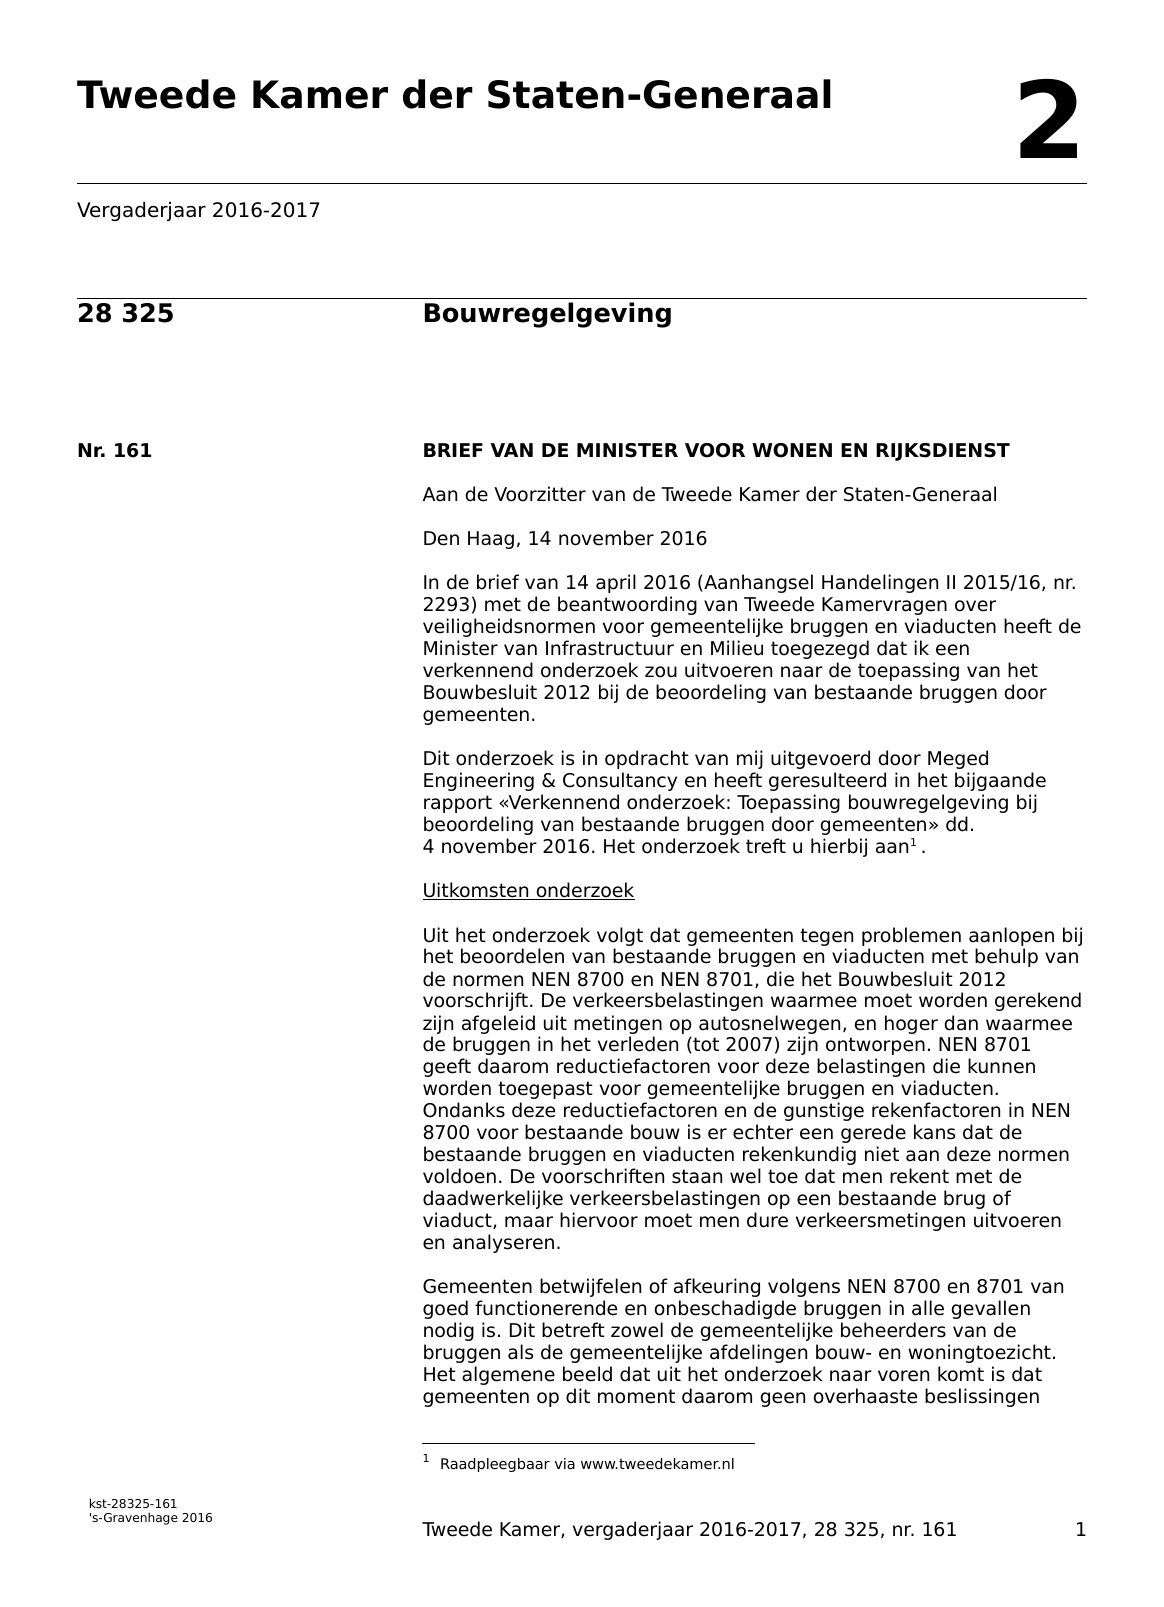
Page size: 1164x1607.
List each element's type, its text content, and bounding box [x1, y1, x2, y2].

text kst-28325-161 [88, 1497, 323, 1511]
subtitle 28 325 Bouwregelgeving [77, 299, 1087, 329]
text Uit het onderzoek volgt dat gemeenten tegen problemen aanlopen bij het beoordelen van bestaande bruggen en viaducten met behulp van de normen NEN 8700 en NEN 8701, die het Bouwbesluit 2012 voorschrijft. De verkeersbelastingen waarmee moet worden gerekend zijn afgeleid uit metingen op autosnelwegen, en hoger dan waarmee de bruggen in het verleden (tot 2007) zijn ontworpen. NEN 8701 geeft daarom reductiefactoren voor deze belastingen die kunnen worden toegepast voor gemeentelijke bruggen en viaducten. Ondanks deze reductiefactoren en de gunstige rekenfactoren in NEN 8700 voor bestaande bouw is er echter een gerede kans dat de bestaande bruggen en viaducten rekenkundig niet aan deze normen voldoen. De voorschriften staan wel toe dat men rekent met de daadwerkelijke verkeersbelastingen op een bestaande brug of viaduct, maar hiervoor moet men dure verkeersmetingen uitvoeren en analyseren. [422, 924, 1087, 1254]
text Dit onderzoek is in opdracht van mij uitgevoerd door Meged Engineering & Consultancy en heeft geresulteerd in het bijgaande rapport «Verkennend onderzoek: Toepassing bouwregelgeving bij beoordeling van bestaande bruggen door gemeenten» dd. 4 november 2016. Het onderzoek treft u hierbij aan. [422, 748, 1087, 858]
table_cell Vergaderjaar 2016-2017 [77, 184, 1087, 298]
text Gemeenten betwijfelen of afkeuring volgens NEN 8700 en 8701 van goed functionerende en onbeschadigde bruggen in alle gevallen nodig is. Dit betreft zowel de gemeentelijke beheerders van de bruggen als de gemeentelijke afdelingen bouw- en woningtoezicht. Het algemene beeld dat uit het onderzoek naar voren komt is dat gemeenten op dit moment daarom geen overhaaste beslissingen [422, 1276, 1087, 1408]
subtitle Uitkomsten onderzoek [422, 880, 1087, 902]
text Den Haag, 14 november 2016 [422, 528, 1087, 550]
text In de brief van 14 april 2016 (Aanhangsel Handelingen II 2015/16, nr. 2293) met de beantwoording van Tweede Kamervragen over veiligheidsnormen voor gemeentelijke bruggen en viaducten heeft de Minister van Infrastructuur en Milieu toegezegd dat ik een verkennend onderzoek zou uitvoeren naar de toepassing van het Bouwbesluit 2012 bij de beoordeling van bestaande bruggen door gemeenten. [422, 572, 1087, 726]
subtitle Nr. 161 BRIEF VAN DE MINISTER VOOR WONEN EN RIJKSDIENST [77, 440, 1087, 462]
table_header 2 [886, 59, 1087, 183]
text 's-Gravenhage 2016 [88, 1511, 323, 1525]
table_header Tweede Kamer der Staten-Generaal [77, 59, 886, 183]
text Aan de Voorzitter van de Tweede Kamer der Staten-Generaal [422, 484, 1087, 506]
text Raadpleegbaar via www.tweedekamer.nl [422, 1452, 1087, 1474]
